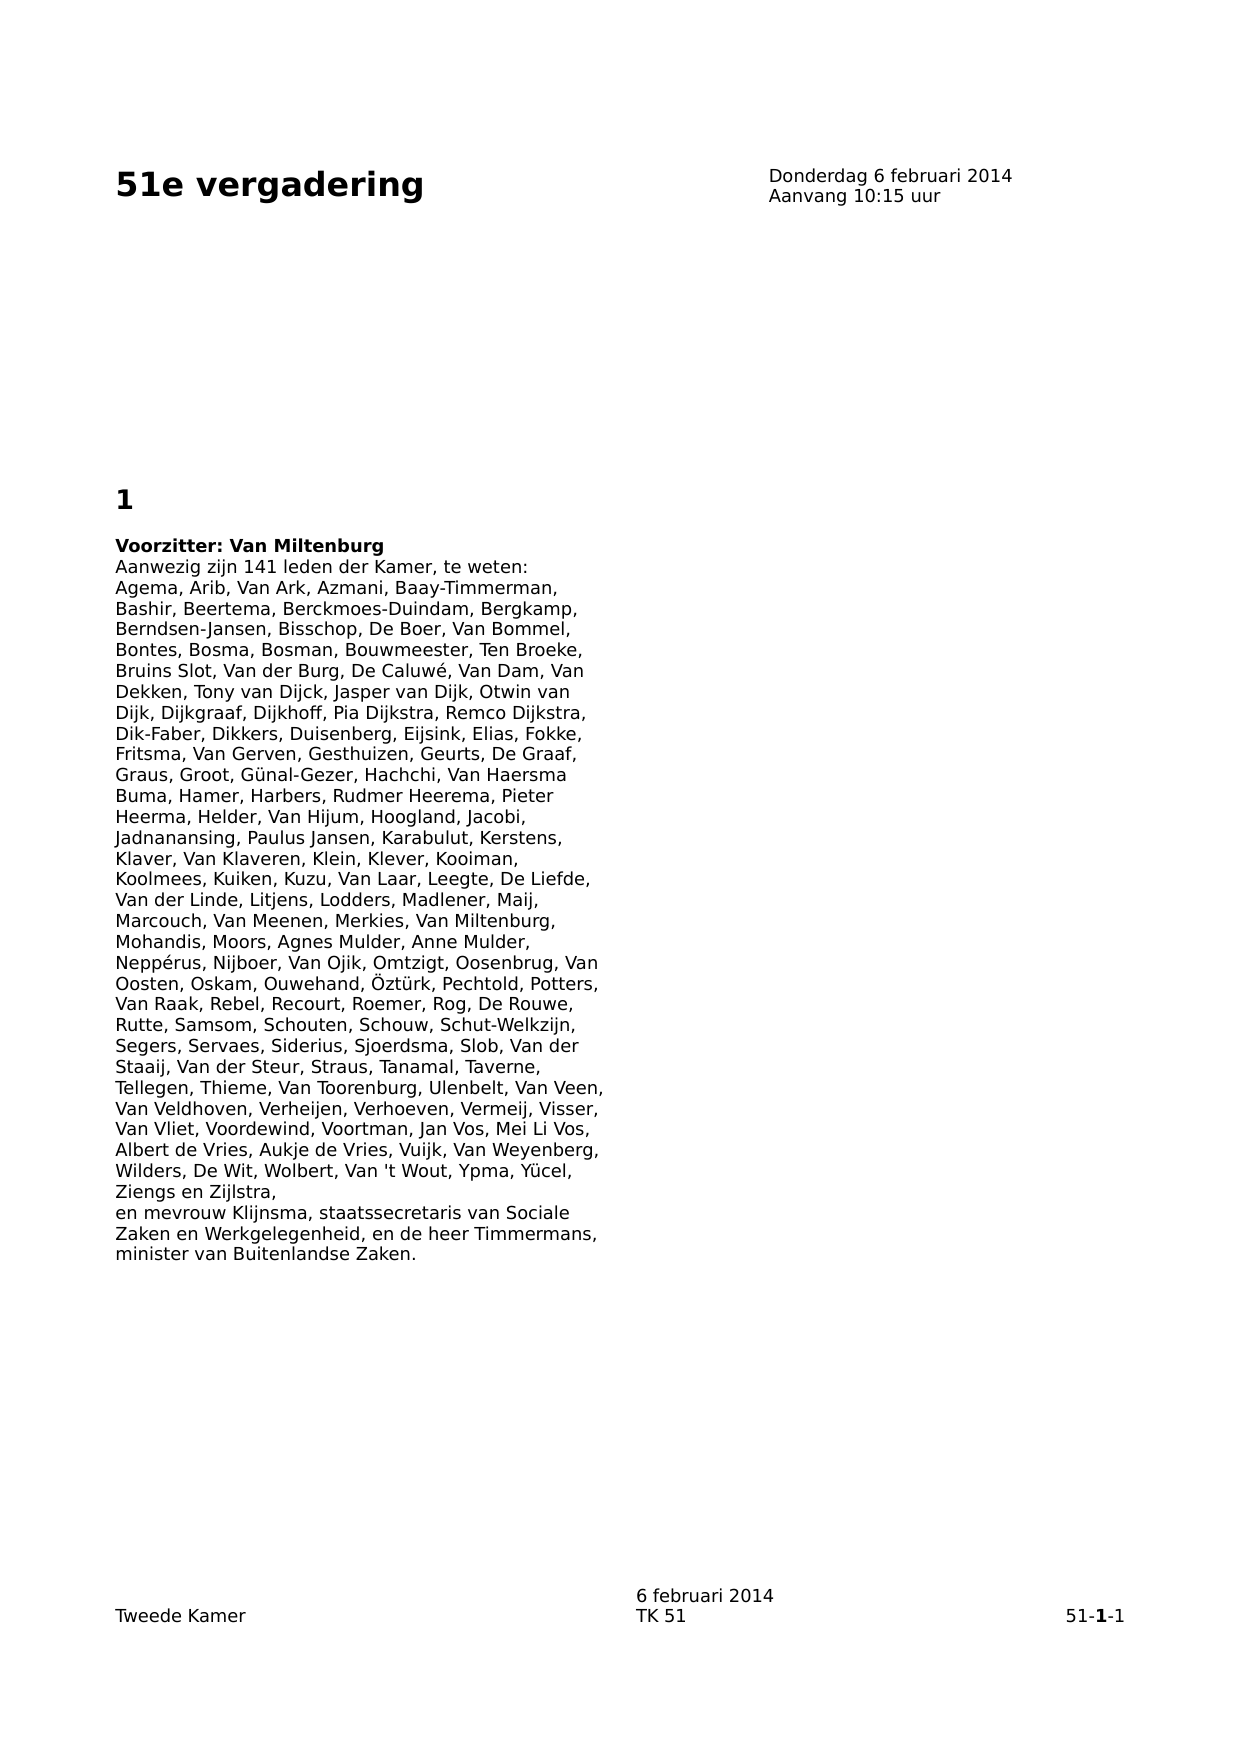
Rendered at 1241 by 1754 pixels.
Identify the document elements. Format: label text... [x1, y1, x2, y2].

table_cell Aanvang 10:15 uur [769, 186, 1125, 207]
table_header Donderdag 6 februari 2014 [769, 165, 1125, 186]
text Aanwezig zijn 141 leden der Kamer, te weten: [115, 557, 605, 577]
title 1 [115, 484, 605, 516]
text Voorzitter: Van Miltenburg [115, 536, 605, 557]
table_header 51e vergadering [115, 165, 768, 207]
text Agema, Arib, Van Ark, Azmani, Baay-Timmerman, Bashir, Beertema, Berckmoes-Duindam, Bergkamp, Berndsen-Jansen, Bisschop, De Boer, Van Bommel, Bontes, Bosma, Bosman, Bouwmeester, Ten Broeke, Bruins Slot, Van der Burg, De Caluwé, Van Dam, Van Dekken, Tony van Dijck, Jasper van Dijk, Otwin van Dijk, Dijkgraaf, Dijkhoff, Pia Dijkstra, Remco Dijkstra, Dik-Faber, Dikkers, Duisenberg, Eijsink, Elias, Fokke, Fritsma, Van Gerven, Gesthuizen, Geurts, De Graaf, Graus, Groot, Günal-Gezer, Hachchi, Van Haersma Buma, Hamer, Harbers, Rudmer Heerema, Pieter Heerma, Helder, Van Hijum, Hoogland, Jacobi, Jadnanansing, Paulus Jansen, Karabulut, Kerstens, Klaver, Van Klaveren, Klein, Klever, Kooiman, Koolmees, Kuiken, Kuzu, Van Laar, Leegte, De Liefde, Van der Linde, Litjens, Lodders, Madlener, Maij, Marcouch, Van Meenen, Merkies, Van Miltenburg, Mohandis, Moors, Agnes Mulder, Anne Mulder, Neppérus, Nijboer, Van Ojik, Omtzigt, Oosenbrug, Van Oosten, Oskam, Ouwehand, Öztürk, Pechtold, Potters, Van Raak, Rebel, Recourt, Roemer, Rog, De Rouwe, Rutte, Samsom, Schouten, Schouw, Schut-Welkzijn, Segers, Servaes, Siderius, Sjoerdsma, Slob, Van der Staaij, Van der Steur, Straus, Tanamal, Taverne, Tellegen, Thieme, Van Toorenburg, Ulenbelt, Van Veen, Van Veldhoven, Verheijen, Verhoeven, Vermeij, Visser, Van Vliet, Voordewind, Voortman, Jan Vos, Mei Li Vos, Albert de Vries, Aukje de Vries, Vuijk, Van Weyenberg, Wilders, De Wit, Wolbert, Van 't Wout, Ypma, Yücel, Ziengs en Zijlstra, [115, 577, 605, 1202]
text en mevrouw Klijnsma, staatssecretaris van Sociale Zaken en Werkgelegenheid, en de heer Timmermans, minister van Buitenlandse Zaken. [115, 1202, 605, 1265]
